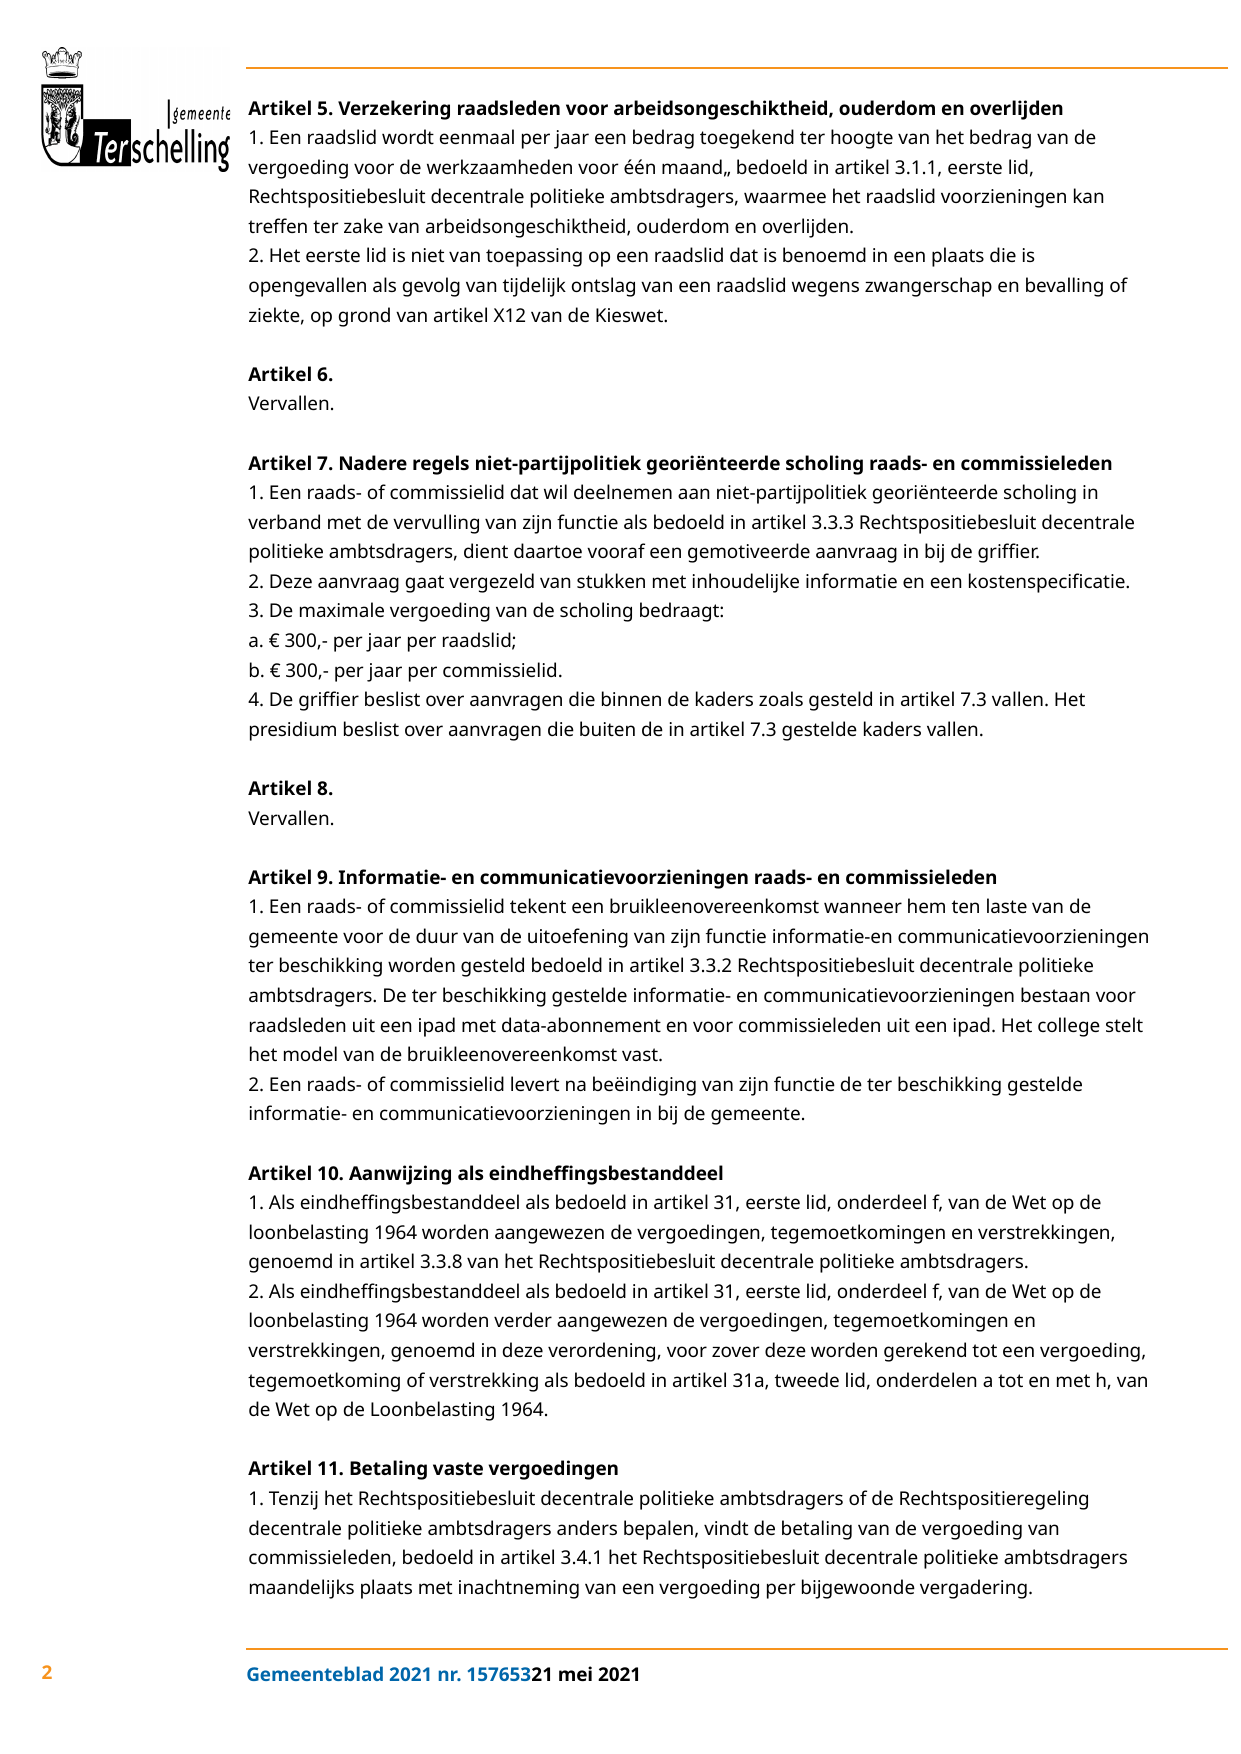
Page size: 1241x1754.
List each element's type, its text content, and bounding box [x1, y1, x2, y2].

text 1. Een raads- of commissielid dat wil deelnemen aan niet-partijpolitiek georiënteerde scholing in verband met de vervulling van zijn functie als bedoeld in artikel 3.3.3 Rechtspositiebesluit decentrale politieke ambtsdragers, dient daartoe vooraf een gemotiveerde aanvraag in bij de griffier. [248, 479, 1152, 564]
text 2. Het eerste lid is niet van toepassing op een raadslid dat is benoemd in een plaats die is opengevallen als gevolg van tijdelijk ontslag van een raadslid wegens zwangerschap en bevalling of ziekte, op grond van artikel X12 van de Kieswet. [248, 243, 1152, 328]
text 1. Een raadslid wordt eenmaal per jaar een bedrag toegekend ter hoogte van het bedrag van de vergoeding voor de werkzaamheden voor één maand„ bedoeld in artikel 3.1.1, eerste lid, Rechtspositiebesluit decentrale politieke ambtsdragers, waarmee het raadslid voorzieningen kan treffen ter zake van arbeidsongeschiktheid, ouderdom en overlijden. [248, 124, 1152, 239]
text 1. Als eindheffingsbestanddeel als bedoeld in artikel 31, eerste lid, onderdeel f, van de Wet op de loonbelasting 1964 worden aangewezen de vergoedingen, tegemoetkomingen en verstrekkingen, genoemd in artikel 3.3.8 van het Rechtspositiebesluit decentrale politieke ambtsdragers. [248, 1189, 1152, 1274]
text 2. Als eindheffingsbestanddeel als bedoeld in artikel 31, eerste lid, onderdeel f, van de Wet op de loonbelasting 1964 worden verder aangewezen de vergoedingen, tegemoetkomingen en verstrekkingen, genoemd in deze verordening, voor zover deze worden gerekend tot een vergoeding, tegemoetkoming of verstrekking als bedoeld in artikel 31a, tweede lid, onderdelen a tot en met h, van de Wet op de Loonbelasting 1964. [248, 1278, 1152, 1422]
text 4. De griffier beslist over aanvragen die binnen de kaders zoals gesteld in artikel 7.3 vallen. Het presidium beslist over aanvragen die buiten de in artikel 7.3 gestelde kaders vallen. [248, 686, 1152, 742]
text 1. Tenzij het Rechtspositiebesluit decentrale politieke ambtsdragers of de Rechtspositieregeling decentrale politieke ambtsdragers anders bepalen, vindt de betaling van de vergoeding van commissieleden, bedoeld in artikel 3.4.1 het Rechtspositiebesluit decentrale politieke ambtsdragers maandelijks plaats met inachtneming van een vergoeding per bijgewoonde vergadering. [248, 1485, 1152, 1600]
text b. € 300,- per jaar per commissielid. [248, 657, 1152, 683]
text Vervallen. [248, 391, 1152, 416]
text 3. De maximale vergoeding van de scholing bedraagt: [248, 598, 1152, 623]
text Artikel 8. [248, 775, 1152, 801]
picture [41, 47, 231, 172]
text Artikel 6. [248, 361, 1152, 387]
text 2. Een raads- of commissielid levert na beëindiging van zijn functie de ter beschikking gestelde informatie- en communicatievoorzieningen in bij de gemeente. [248, 1071, 1152, 1126]
text 1. Een raads- of commissielid tekent een bruikleenovereenkomst wanneer hem ten laste van de gemeente voor de duur van de uitoefening van zijn functie informatie-en communicatievoorzieningen ter beschikking worden gesteld bedoeld in artikel 3.3.2 Rechtspositiebesluit decentrale politieke ambtsdragers. De ter beschikking gestelde informatie- en communicatievoorzieningen bestaan voor raadsleden uit een ipad met data-abonnement en voor commissieleden uit een ipad. Het college stelt het model van de bruikleenovereenkomst vast. [248, 893, 1152, 1067]
text Artikel 5. Verzekering raadsleden voor arbeidsongeschiktheid, ouderdom en overlijden [248, 95, 1152, 121]
text Vervallen. [248, 805, 1152, 831]
text a. € 300,- per jaar per raadslid; [248, 627, 1152, 653]
text Artikel 10. Aanwijzing als eindheffingsbestanddeel [248, 1160, 1152, 1186]
text Artikel 11. Betaling vaste vergoedingen [248, 1456, 1152, 1481]
text 2. Deze aanvraag gaat vergezeld van stukken met inhoudelijke informatie en een kostenspecificatie. [248, 568, 1152, 594]
text Artikel 7. Nadere regels niet-partijpolitiek georiënteerde scholing raads- en commissieleden [248, 450, 1152, 476]
text Artikel 9. Informatie- en communicatievoorzieningen raads- en commissieleden [248, 864, 1152, 890]
